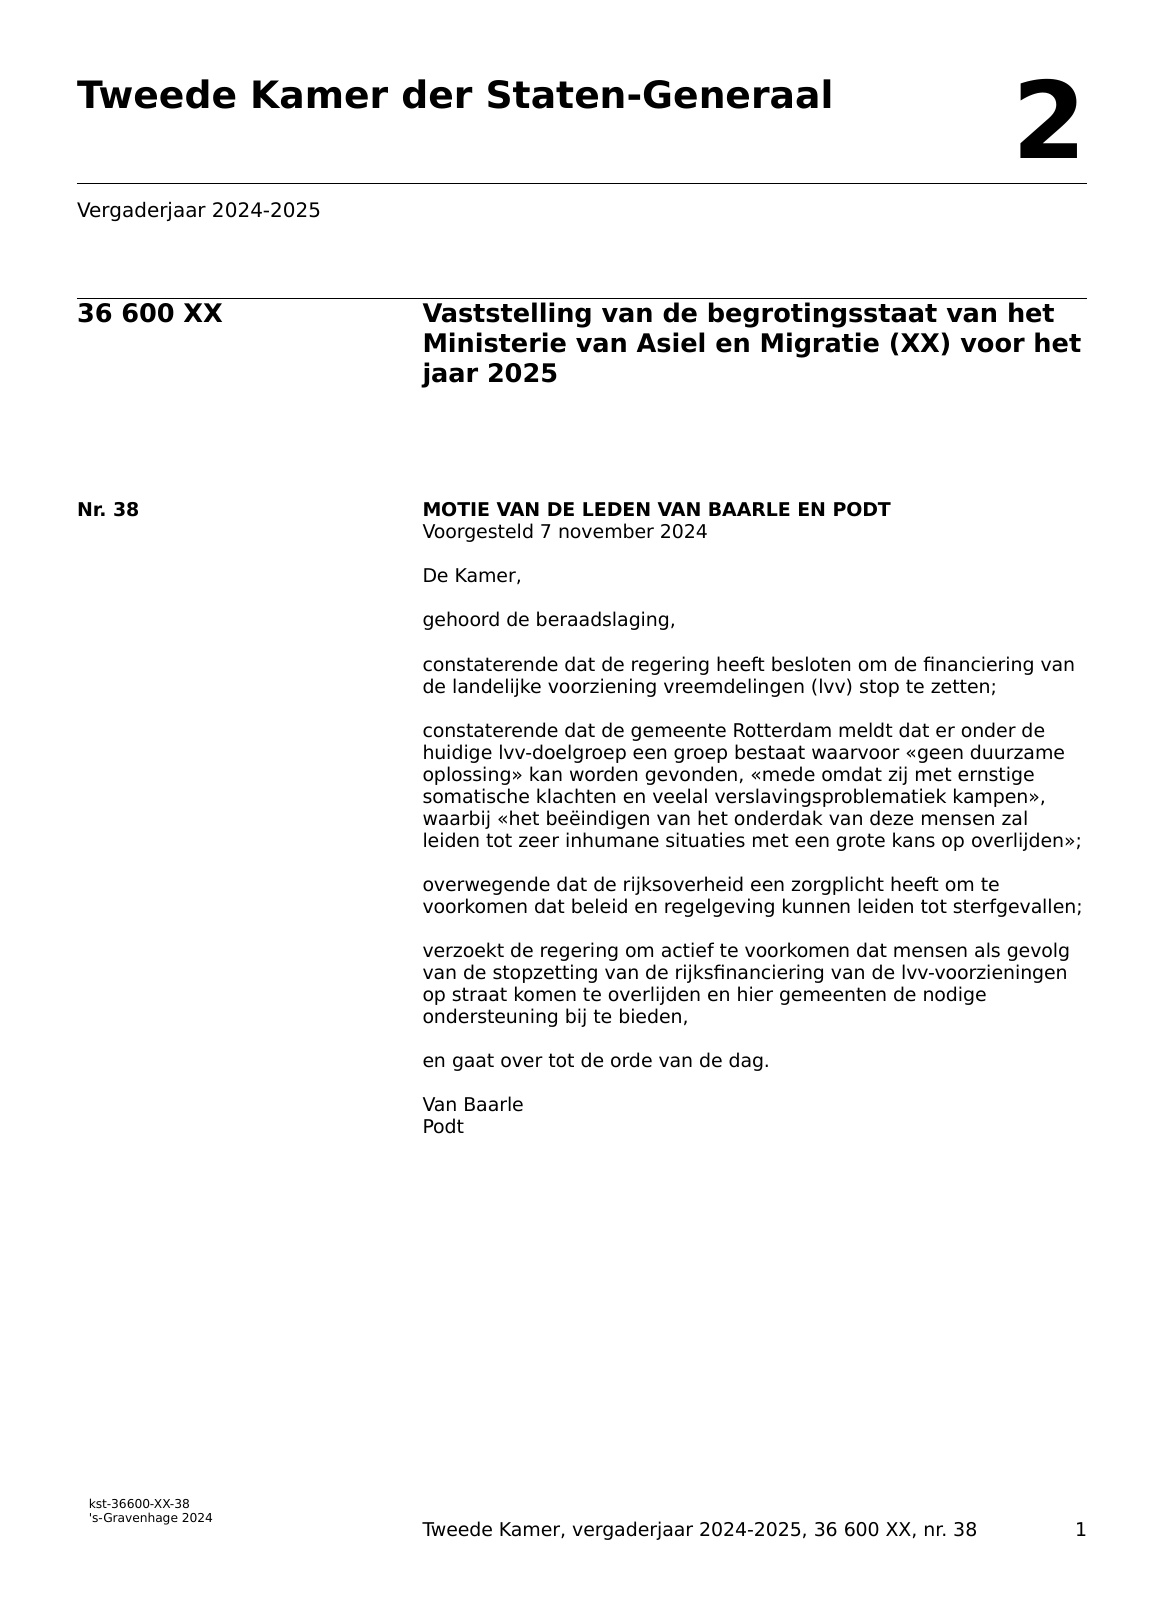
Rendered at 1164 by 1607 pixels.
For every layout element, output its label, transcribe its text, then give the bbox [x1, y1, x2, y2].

text kst-36600-XX-38 [88, 1497, 323, 1511]
table_header Tweede Kamer der Staten-Generaal [77, 59, 886, 183]
text en gaat over tot de orde van de dag. [422, 1050, 1087, 1072]
text 's-Gravenhage 2024 [88, 1511, 323, 1525]
subtitle Nr. 38 MOTIE VAN DE LEDEN VAN BAARLE EN PODT [77, 499, 1087, 521]
text constaterende dat de regering heeft besloten om de financiering van de landelijke voorziening vreemdelingen (lvv) stop te zetten; [422, 653, 1087, 697]
text Voorgesteld 7 november 2024 [422, 521, 1087, 543]
table_header 2 [886, 59, 1087, 183]
text constaterende dat de gemeente Rotterdam meldt dat er onder de huidige lvv-doelgroep een groep bestaat waarvoor «geen duurzame oplossing» kan worden gevonden, «mede omdat zij met ernstige somatische klachten en veelal verslavingsproblematiek kampen», waarbij «het beëindigen van het onderdak van deze mensen zal leiden tot zeer inhumane situaties met een grote kans op overlijden»; [422, 720, 1087, 852]
text Podt [422, 1116, 1087, 1138]
table_cell Vergaderjaar 2024-2025 [77, 184, 1087, 298]
text Van Baarle [422, 1094, 1087, 1116]
subtitle 36 600 XX Vaststelling van de begrotingsstaat van het Ministerie van Asiel en Migratie (XX) voor het jaar 2025 [77, 299, 1087, 388]
text overwegende dat de rijksoverheid een zorgplicht heeft om te voorkomen dat beleid en regelgeving kunnen leiden tot sterfgevallen; [422, 874, 1087, 918]
text verzoekt de regering om actief te voorkomen dat mensen als gevolg van de stopzetting van de rijksfinanciering van de lvv-voorzieningen op straat komen te overlijden en hier gemeenten de nodige ondersteuning bij te bieden, [422, 940, 1087, 1028]
text gehoord de beraadslaging, [422, 609, 1087, 631]
text De Kamer, [422, 565, 1087, 587]
